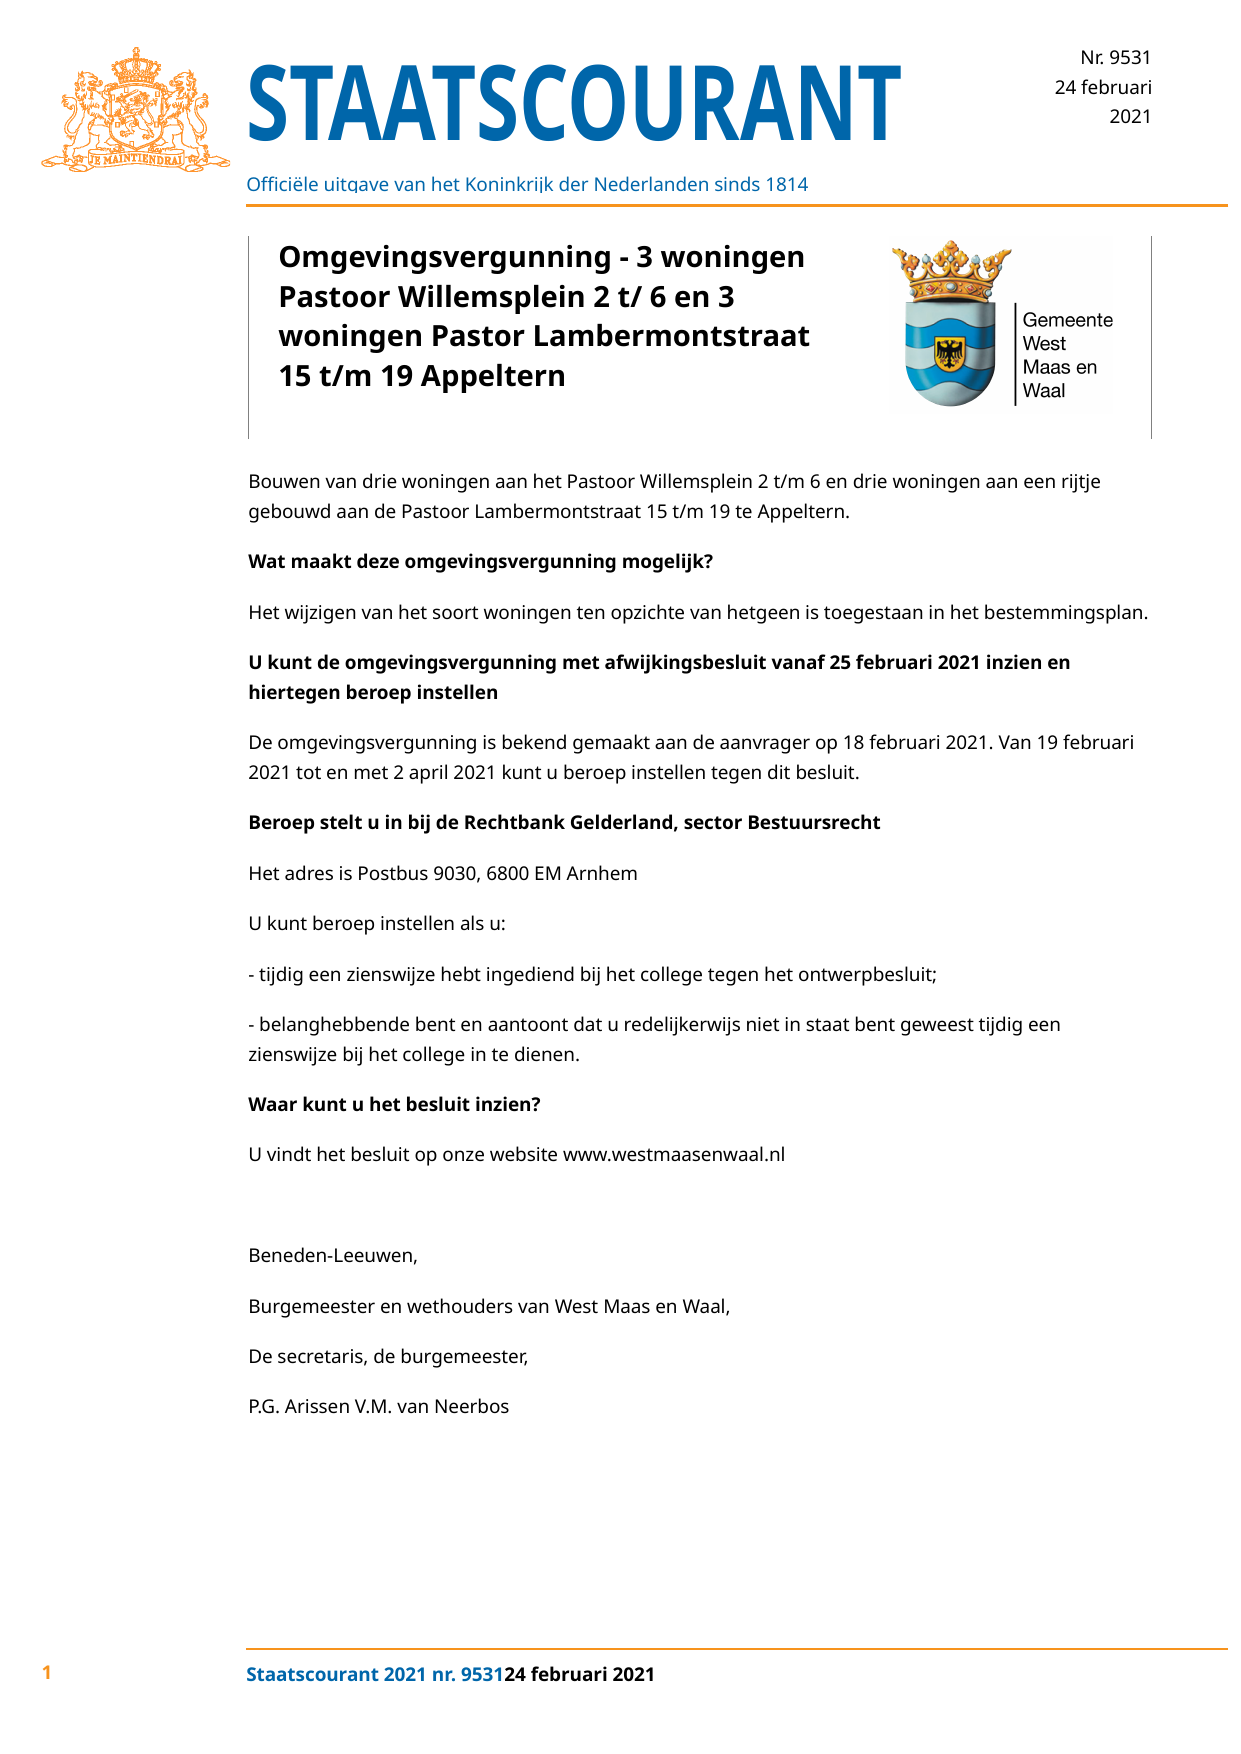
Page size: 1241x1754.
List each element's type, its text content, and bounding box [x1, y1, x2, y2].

picture [888, 236, 1113, 414]
text - tijdig een zienswijze hebt ingediend bij het college tegen het ontwerpbesluit; [248, 961, 1152, 986]
text Beroep stelt u in bij de Rechtbank Gelderland, sector Bestuursrecht [248, 809, 1152, 835]
text U vindt het besluit op onze website www.westmaasenwaal.nl [248, 1142, 1152, 1167]
table_header [1113, 236, 1151, 413]
text De secretaris, de burgemeester, [248, 1343, 1152, 1369]
text Het adres is Postbus 9030, 6800 EM Arnhem [248, 860, 1152, 886]
table_header [850, 414, 1151, 439]
text - belanghebbende bent en aantoont dat u redelijkerwijs niet in staat bent geweest tijdig een zienswijze bij het college in te dienen. [248, 1011, 1152, 1066]
text Bouwen van drie woningen aan het Pastoor Willemsplein 2 t/m 6 en drie woningen aan een rijtje gebouwd aan de Pastoor Lambermontstraat 15 t/m 19 te Appeltern. [248, 469, 1152, 524]
text Wat maakt deze omgevingsvergunning mogelijk? [248, 549, 1152, 574]
text U kunt de omgevingsvergunning met afwijkingsbesluit vanaf 25 februari 2021 inzien en hiertegen beroep instellen [248, 649, 1152, 705]
table_header Omgevingsvergunning - 3 woningen Pastoor Willemsplein 2 t/ 6 en 3 woningen Pastor Lambermontstraat 15 t/m 19 Appeltern [249, 236, 850, 439]
text Beneden-Leeuwen, [248, 1242, 1152, 1268]
text Het wijzigen van het soort woningen ten opzichte van hetgeen is toegestaan in het bestemmingsplan. [248, 599, 1152, 625]
text Burgemeester en wethouders van West Maas en Waal, [248, 1293, 1152, 1318]
text U kunt beroep instellen als u: [248, 910, 1152, 936]
text P.G. Arissen V.M. van Neerbos [248, 1394, 1152, 1419]
table_header [850, 236, 888, 413]
picture [41, 47, 231, 172]
text Waar kunt u het besluit inzien? [248, 1091, 1152, 1117]
text De omgevingsvergunning is bekend gemaakt aan de aanvrager op 18 februari 2021. Van 19 februari 2021 tot en met 2 april 2021 kunt u beroep instellen tegen dit besluit. [248, 729, 1152, 785]
